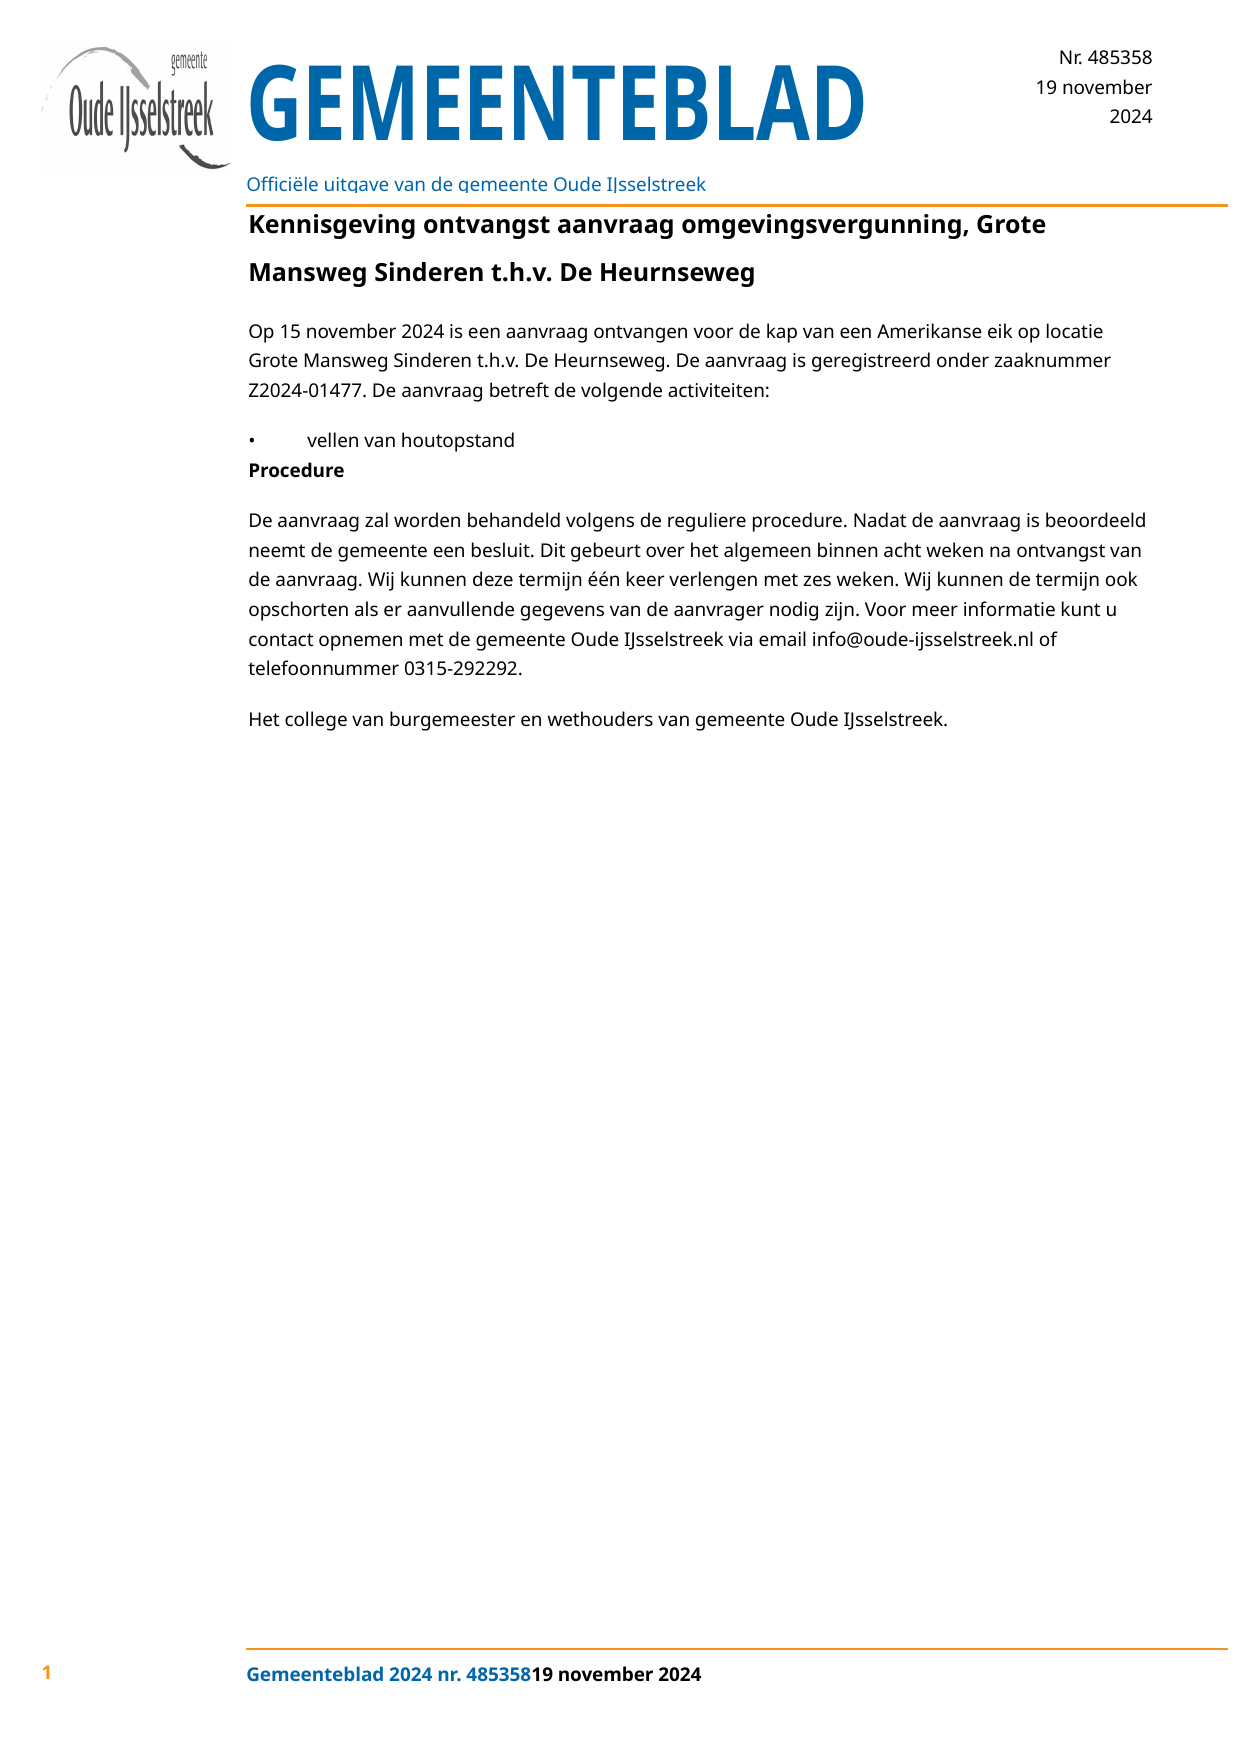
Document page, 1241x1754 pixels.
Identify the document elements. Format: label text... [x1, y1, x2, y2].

text Op 15 november 2024 is een aanvraag ontvangen voor de kap van een Amerikanse eik op locatie Grote Mansweg Sinderen t.h.v. De Heurnseweg. De aanvraag is geregistreerd onder zaaknummer Z2024-01477. De aanvraag betreft de volgende activiteiten: [248, 318, 1152, 403]
text Het college van burgemeester en wethouders van gemeente Oude IJsselstreek. [248, 706, 1152, 732]
text Procedure [248, 457, 1152, 483]
text De aanvraag zal worden behandeld volgens de reguliere procedure. Nadat de aanvraag is beoordeeld neemt de gemeente een besluit. Dit gebeurt over het algemeen binnen acht weken na ontvangst van de aanvraag. Wij kunnen deze termijn één keer verlengen met zes weken. Wij kunnen de termijn ook opschorten als er aanvullende gegevens van de aanvrager nodig zijn. Voor meer informatie kunt u contact opnemen met de gemeente Oude IJsselstreek via email info@oude-ijsselstreek.nl of telefoonnummer 0315-292292. [248, 507, 1152, 681]
list vellen van houtopstand [248, 427, 1152, 453]
picture [41, 47, 231, 172]
text Kennisgeving ontvangst aanvraag omgevingsvergunning, Grote Mansweg Sinderen t.h.v. De Heurnseweg [248, 207, 1152, 288]
